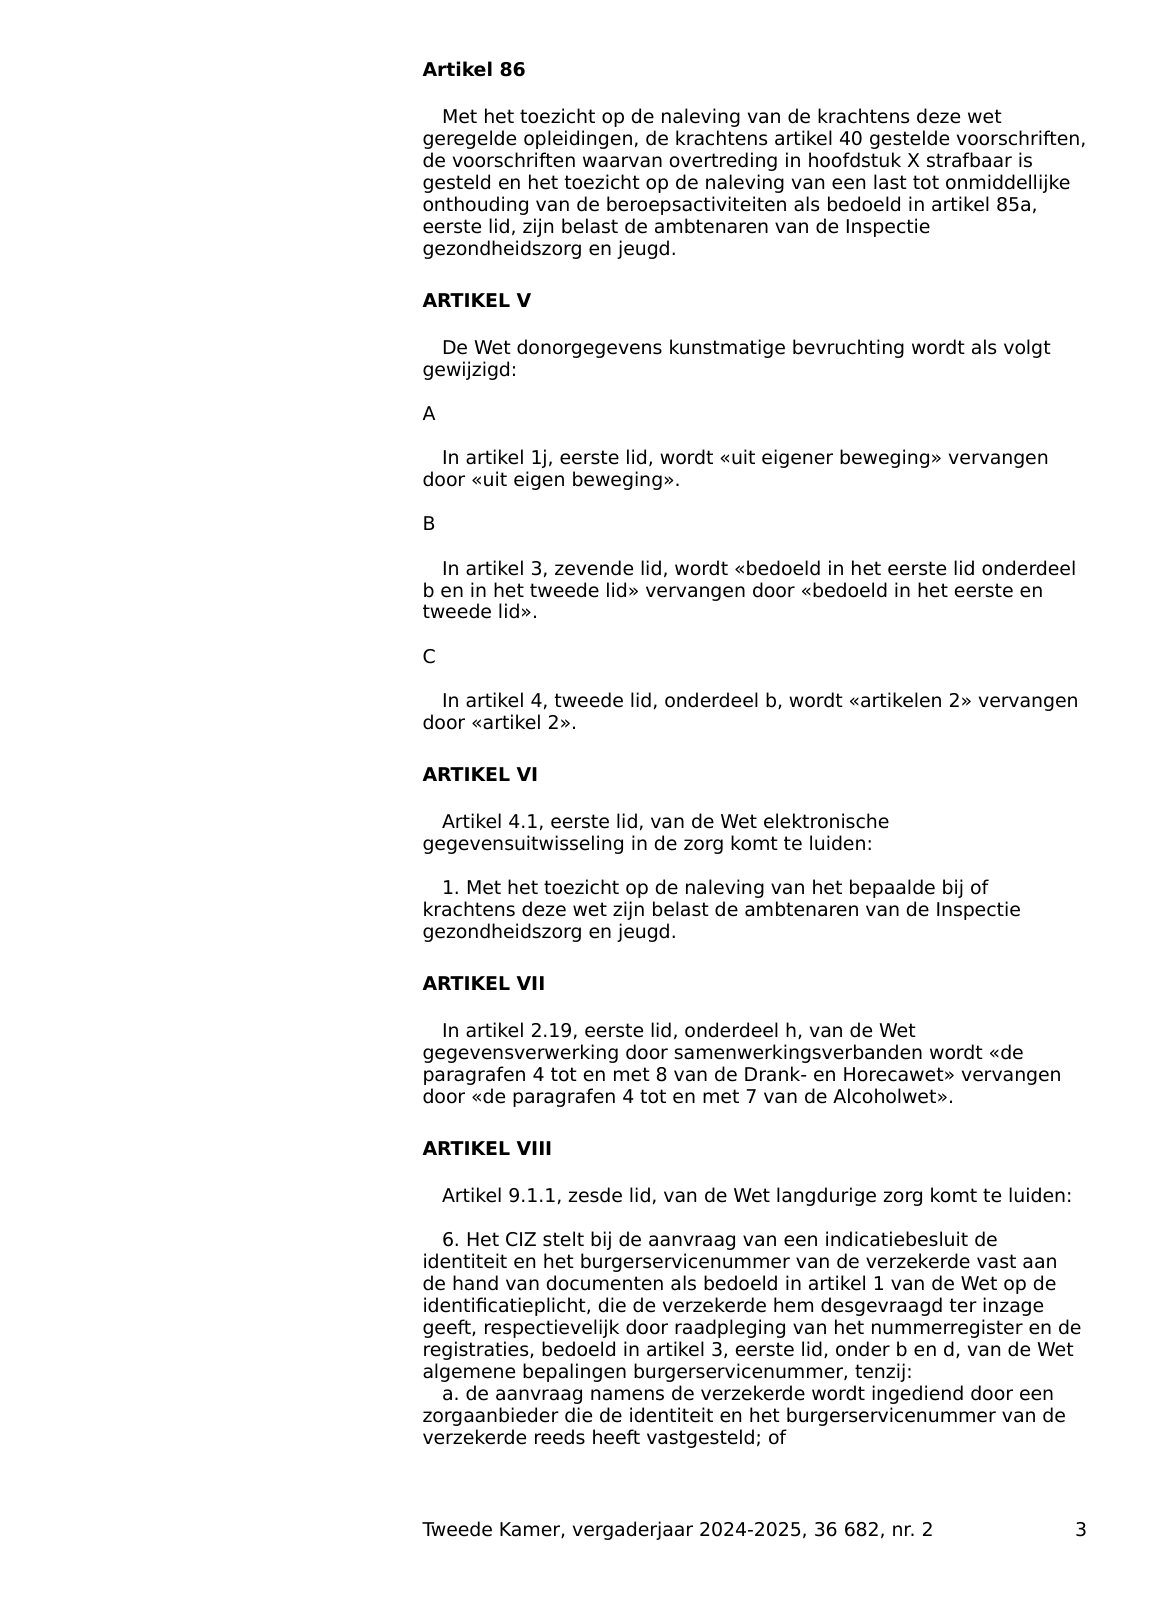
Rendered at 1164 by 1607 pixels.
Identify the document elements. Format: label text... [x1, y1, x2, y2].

text 1. Met het toezicht op de naleving van het bepaalde bij of krachtens deze wet zijn belast de ambtenaren van de Inspectie gezondheidszorg en jeugd. [422, 877, 1087, 943]
text A [422, 403, 1087, 425]
text Artikel 4.1, eerste lid, van de Wet elektronische gegevensuitwisseling in de zorg komt te luiden: [422, 811, 1087, 855]
text In artikel 2.19, eerste lid, onderdeel h, van de Wet gegevensverwerking door samenwerkingsverbanden wordt «de paragrafen 4 tot en met 8 van de Drank- en Horecawet» vervangen door «de paragrafen 4 tot en met 7 van de Alcoholwet». [422, 1020, 1087, 1108]
subtitle ARTIKEL VIII [422, 1138, 1087, 1160]
text In artikel 1j, eerste lid, wordt «uit eigener beweging» vervangen door «uit eigen beweging». [422, 447, 1087, 491]
text In artikel 4, tweede lid, onderdeel b, wordt «artikelen 2» vervangen door «artikel 2». [422, 690, 1087, 734]
text B [422, 513, 1087, 535]
text De Wet donorgegevens kunstmatige bevruchting wordt als volgt gewijzigd: [422, 337, 1087, 381]
subtitle ARTIKEL V [422, 290, 1087, 312]
text a. de aanvraag namens de verzekerde wordt ingediend door een zorgaanbieder die de identiteit en het burgerservicenummer van de verzekerde reeds heeft vastgesteld; of [422, 1383, 1087, 1449]
text Met het toezicht op de naleving van de krachtens deze wet geregelde opleidingen, de krachtens artikel 40 gestelde voorschriften, de voorschriften waarvan overtreding in hoofdstuk X strafbaar is gesteld en het toezicht op de naleving van een last tot onmiddellijke onthouding van de beroepsactiviteiten als bedoeld in artikel 85a, eerste lid, zijn belast de ambtenaren van de Inspectie gezondheidszorg en jeugd. [422, 106, 1087, 260]
text C [422, 646, 1087, 668]
subtitle ARTIKEL VII [422, 973, 1087, 995]
text In artikel 3, zevende lid, wordt «bedoeld in het eerste lid onderdeel b en in het tweede lid» vervangen door «bedoeld in het eerste en tweede lid». [422, 557, 1087, 623]
subtitle ARTIKEL VI [422, 764, 1087, 786]
text 6. Het CIZ stelt bij de aanvraag van een indicatiebesluit de identiteit en het burgerservicenummer van de verzekerde vast aan de hand van documenten als bedoeld in artikel 1 van de Wet op de identificatieplicht, die de verzekerde hem desgevraagd ter inzage geeft, respectievelijk door raadpleging van het nummerregister en de registraties, bedoeld in artikel 3, eerste lid, onder b en d, van de Wet algemene bepalingen burgerservicenummer, tenzij: [422, 1229, 1087, 1383]
subtitle Artikel 86 [422, 59, 1087, 81]
text Artikel 9.1.1, zesde lid, van de Wet langdurige zorg komt te luiden: [422, 1185, 1087, 1207]
